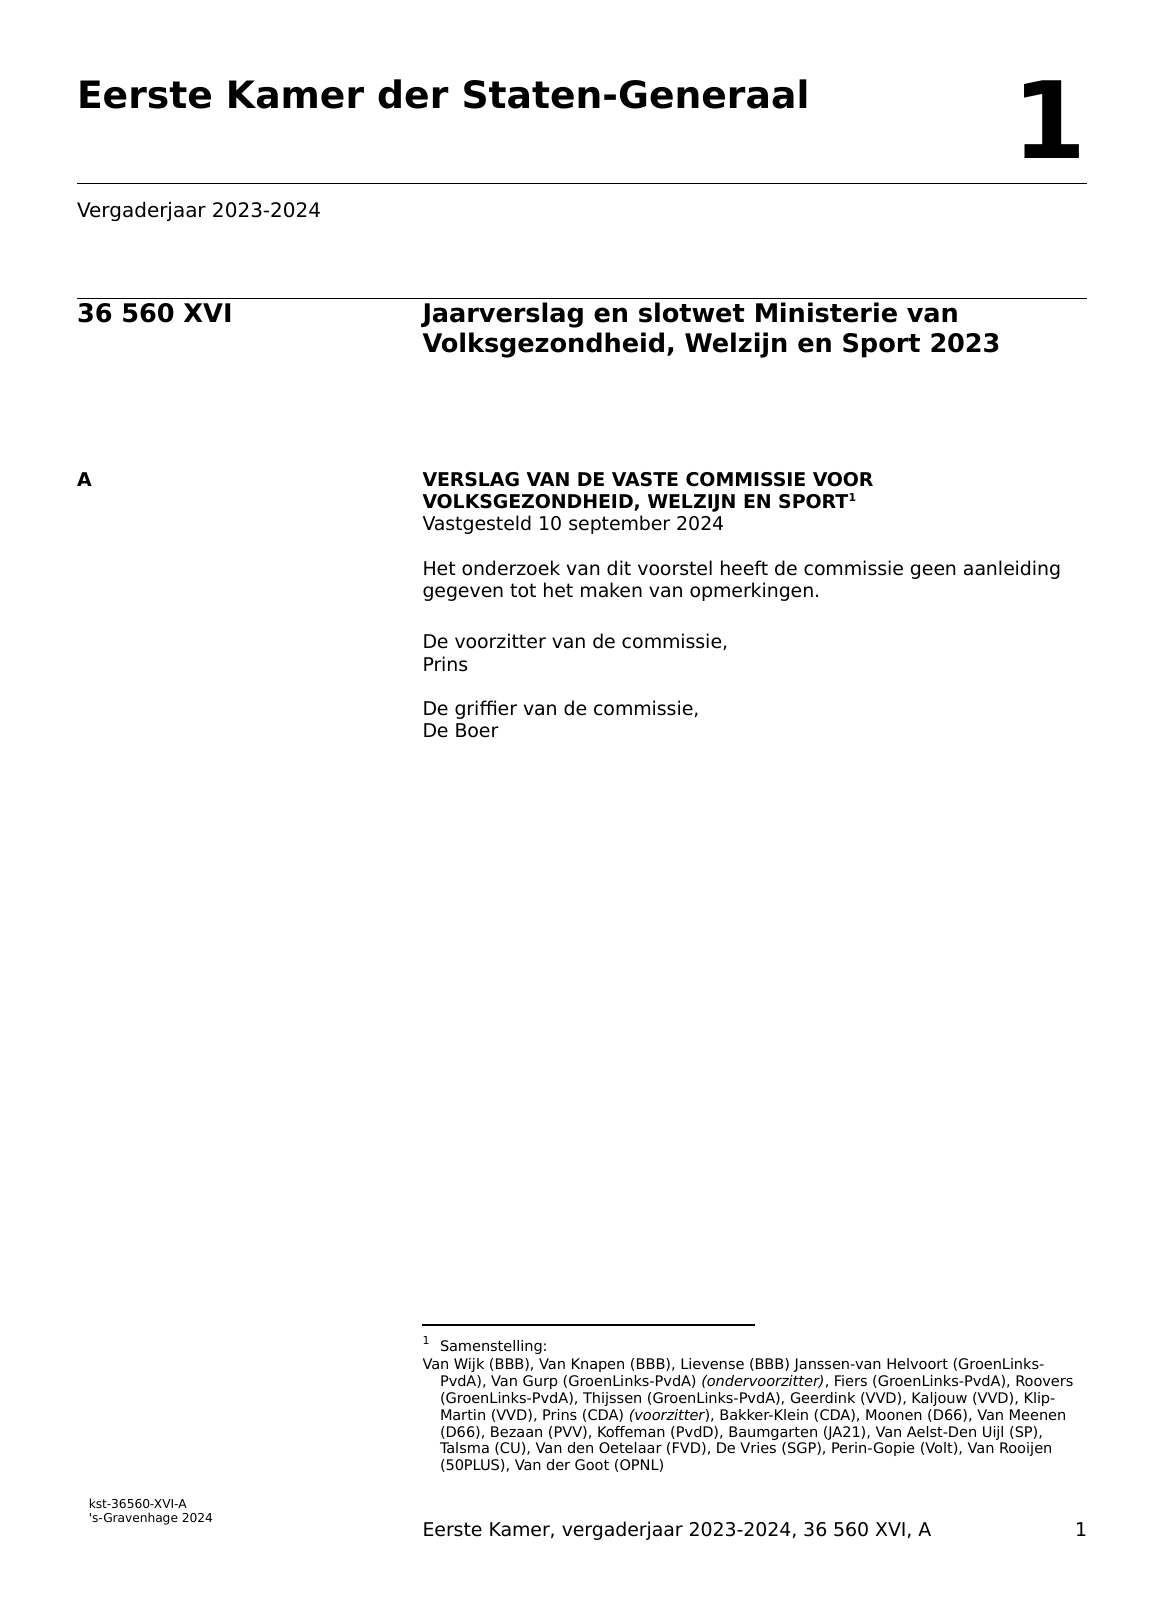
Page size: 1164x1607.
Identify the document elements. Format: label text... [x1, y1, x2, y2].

text Van Wijk (BBB), Van Knapen (BBB), Lievense (BBB) Janssen-van Helvoort (GroenLinks-PvdA), Van Gurp (GroenLinks-PvdA) (ondervoorzitter), Fiers (GroenLinks-PvdA), Roovers (GroenLinks-PvdA), Thijssen (GroenLinks-PvdA), Geerdink (VVD), Kaljouw (VVD), Klip-Martin (VVD), Prins (CDA) (voorzitter), Bakker-Klein (CDA), Moonen (D66), Van Meenen (D66), Bezaan (PVV), Koffeman (PvdD), Baumgarten (JA21), Van Aelst-Den Uijl (SP), Talsma (CU), Van den Oetelaar (FVD), De Vries (SGP), Perin-Gopie (Volt), Van Rooijen (50PLUS), Van der Goot (OPNL) [422, 1356, 1087, 1474]
table_header 1 [886, 59, 1087, 183]
subtitle A VERSLAG VAN DE VASTE COMMISSIE VOOR VOLKSGEZONDHEID, WELZIJN EN SPORT [77, 469, 1087, 513]
text 's-Gravenhage 2024 [88, 1511, 323, 1525]
text Het onderzoek van dit voorstel heeft de commissie geen aanleiding gegeven tot het maken van opmerkingen. [422, 557, 1087, 601]
text Samenstelling: [422, 1334, 1087, 1356]
table_header Eerste Kamer der Staten-Generaal [77, 59, 886, 183]
text Vastgesteld 10 september 2024 [422, 513, 1087, 535]
subtitle 36 560 XVI Jaarverslag en slotwet Ministerie van Volksgezondheid, Welzijn en Sport 2023 [77, 299, 1087, 358]
text kst-36560-XVI-A [88, 1497, 323, 1511]
table_cell Vergaderjaar 2023-2024 [77, 184, 1087, 298]
text De griffier van de commissie, De Boer [422, 698, 1087, 742]
text De voorzitter van de commissie, Prins [422, 631, 1087, 675]
